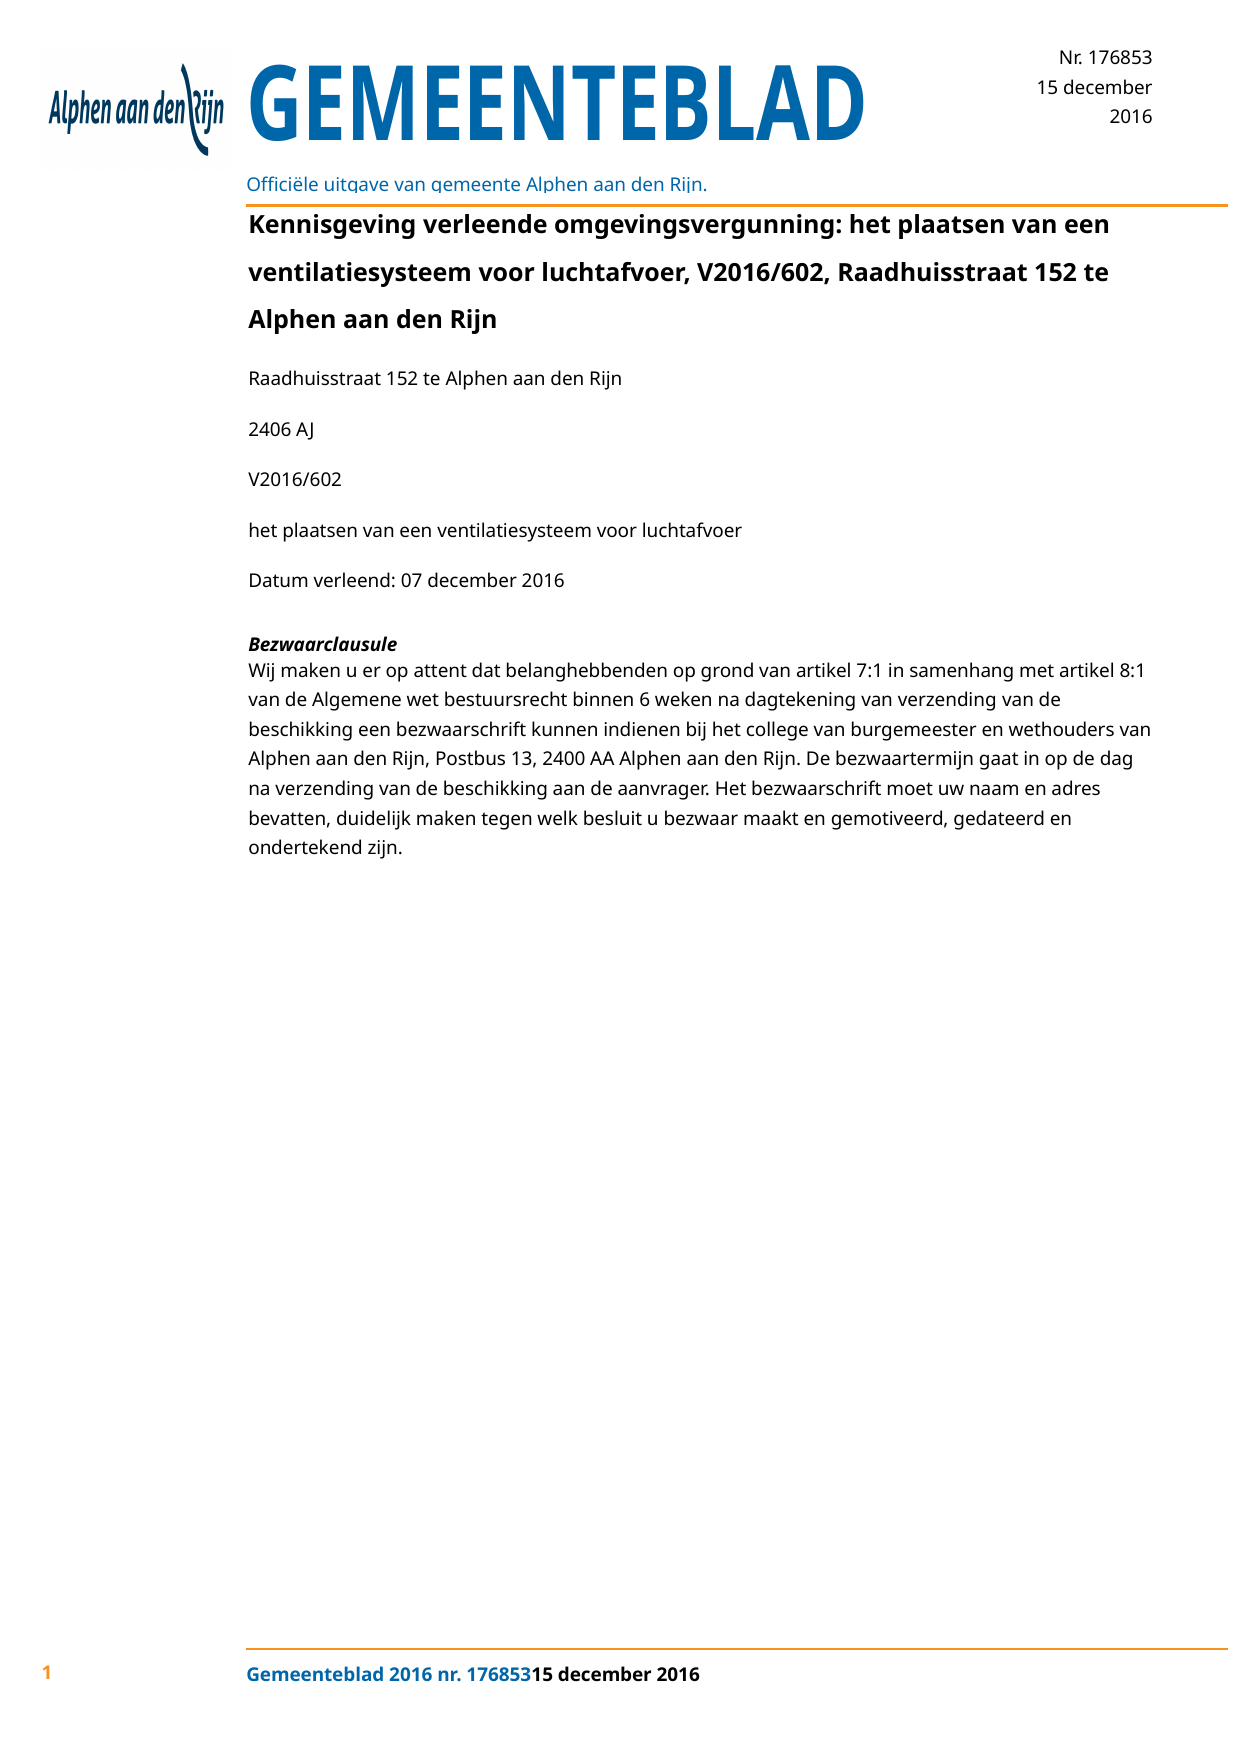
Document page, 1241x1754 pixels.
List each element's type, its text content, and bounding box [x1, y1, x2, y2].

text 2406 AJ [248, 416, 1152, 442]
text V2016/602 [248, 466, 1152, 492]
text Raadhuisstraat 152 te Alphen aan den Rijn [248, 366, 1152, 391]
picture [41, 47, 231, 172]
text Wij maken u er op attent dat belanghebbenden op grond van artikel 7:1 in samenhang met artikel 8:1 van de Algemene wet bestuursrecht binnen 6 weken na dagtekening van verzending van de beschikking een bezwaarschrift kunnen indienen bij het college van burgemeester en wethouders van Alphen aan den Rijn, Postbus 13, 2400 AA Alphen aan den Rijn. De bezwaartermijn gaat in op de dag na verzending van de beschikking aan de aanvrager. Het bezwaarschrift moet uw naam en adres bevatten, duidelijk maken tegen welk besluit u bezwaar maakt en gemotiveerd, gedateerd en ondertekend zijn. [248, 657, 1152, 860]
text Datum verleend: 07 december 2016 [248, 567, 1152, 593]
text Bezwaarclausule [248, 631, 1152, 657]
text Kennisgeving verleende omgevingsvergunning: het plaatsen van een ventilatiesysteem voor luchtafvoer, V2016/602, Raadhuisstraat 152 te Alphen aan den Rijn [248, 207, 1152, 336]
text het plaatsen van een ventilatiesysteem voor luchtafvoer [248, 517, 1152, 542]
